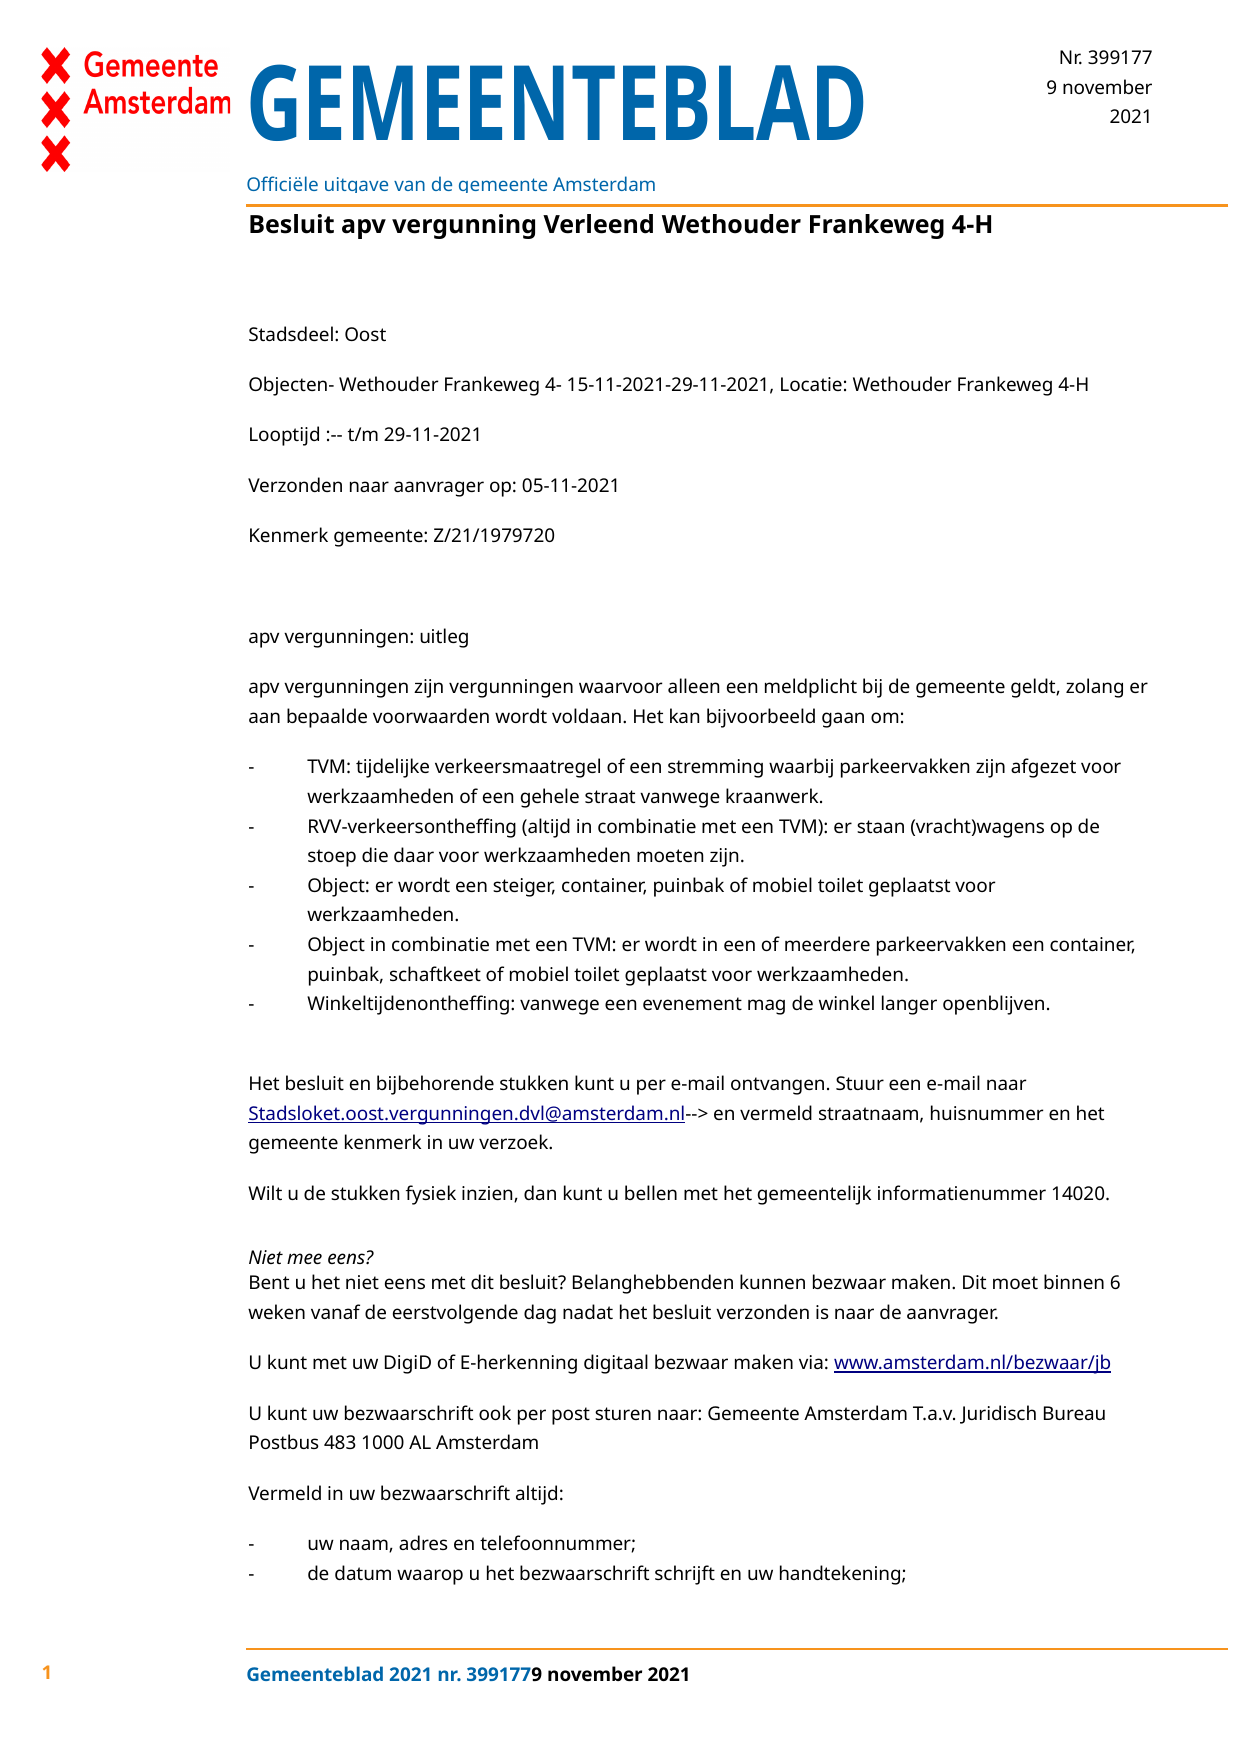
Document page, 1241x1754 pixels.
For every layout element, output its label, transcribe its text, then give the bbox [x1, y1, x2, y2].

picture [41, 47, 231, 172]
list Object in combinatie met een TVM: er wordt in een of meerdere parkeervakken een container, puinbak, schaftkeet of mobiel toilet geplaatst voor werkzaamheden. [248, 931, 1152, 986]
text Besluit apv vergunning Verleend Wethouder Frankeweg 4-H [248, 207, 1152, 241]
text Wilt u de stukken fysiek inzien, dan kunt u bellen met het gemeentelijk informatienummer 14020. [248, 1180, 1152, 1206]
text U kunt uw bezwaarschrift ook per post sturen naar: Gemeente Amsterdam T.a.v. Juridisch Bureau Postbus 483 1000 AL Amsterdam [248, 1400, 1152, 1455]
list Winkeltijdenontheffing: vanwege een evenement mag de winkel langer openblijven. [248, 990, 1152, 1016]
text Vermeld in uw bezwaarschrift altijd: [248, 1480, 1152, 1506]
text Kenmerk gemeente: Z/21/1979720 [248, 522, 1152, 548]
list TVM: tijdelijke verkeersmaatregel of een stremming waarbij parkeervakken zijn afgezet voor werkzaamheden of een gehele straat vanwege kraanwerk. [248, 754, 1152, 809]
text Looptijd :-- t/m 29-11-2021 [248, 422, 1152, 447]
list uw naam, adres en telefoonnummer; [248, 1530, 1152, 1556]
text U kunt met uw DigiD of E-herkenning digitaal bezwaar maken via: www.amsterdam.nl/bezwaar/jb [248, 1349, 1152, 1375]
text apv vergunningen zijn vergunningen waarvoor alleen een meldplicht bij de gemeente geldt, zolang er aan bepaalde voorwaarden wordt voldaan. Het kan bijvoorbeeld gaan om: [248, 674, 1152, 729]
text Bent u het niet eens met dit besluit? Belanghebbenden kunnen bezwaar maken. Dit moet binnen 6 weken vanaf de eerstvolgende dag nadat het besluit verzonden is naar de aanvrager. [248, 1269, 1152, 1325]
text Stadsdeel: Oost [248, 321, 1152, 346]
text Het besluit en bijbehorende stukken kunt u per e-mail ontvangen. Stuur een e-mail naar Stadsloket.oost.vergunningen.dvl@amsterdam.nl--> en vermeld straatnaam, huisnummer en het gemeente kenmerk in uw verzoek. [248, 1070, 1152, 1155]
list de datum waarop u het bezwaarschrift schrijft en uw handtekening; [248, 1560, 1152, 1586]
text apv vergunningen: uitleg [248, 623, 1152, 649]
text Verzonden naar aanvrager op: 05-11-2021 [248, 472, 1152, 498]
list Object: er wordt een steiger, container, puinbak of mobiel toilet geplaatst voor werkzaamheden. [248, 872, 1152, 927]
text Niet mee eens? [248, 1244, 1152, 1269]
text Objecten- Wethouder Frankeweg 4- 15-11-2021-29-11-2021, Locatie: Wethouder Frankeweg 4-H [248, 371, 1152, 397]
list RVV-verkeersontheffing (altijd in combinatie met een TVM): er staan (vracht)wagens op de stoep die daar voor werkzaamheden moeten zijn. [248, 813, 1152, 868]
